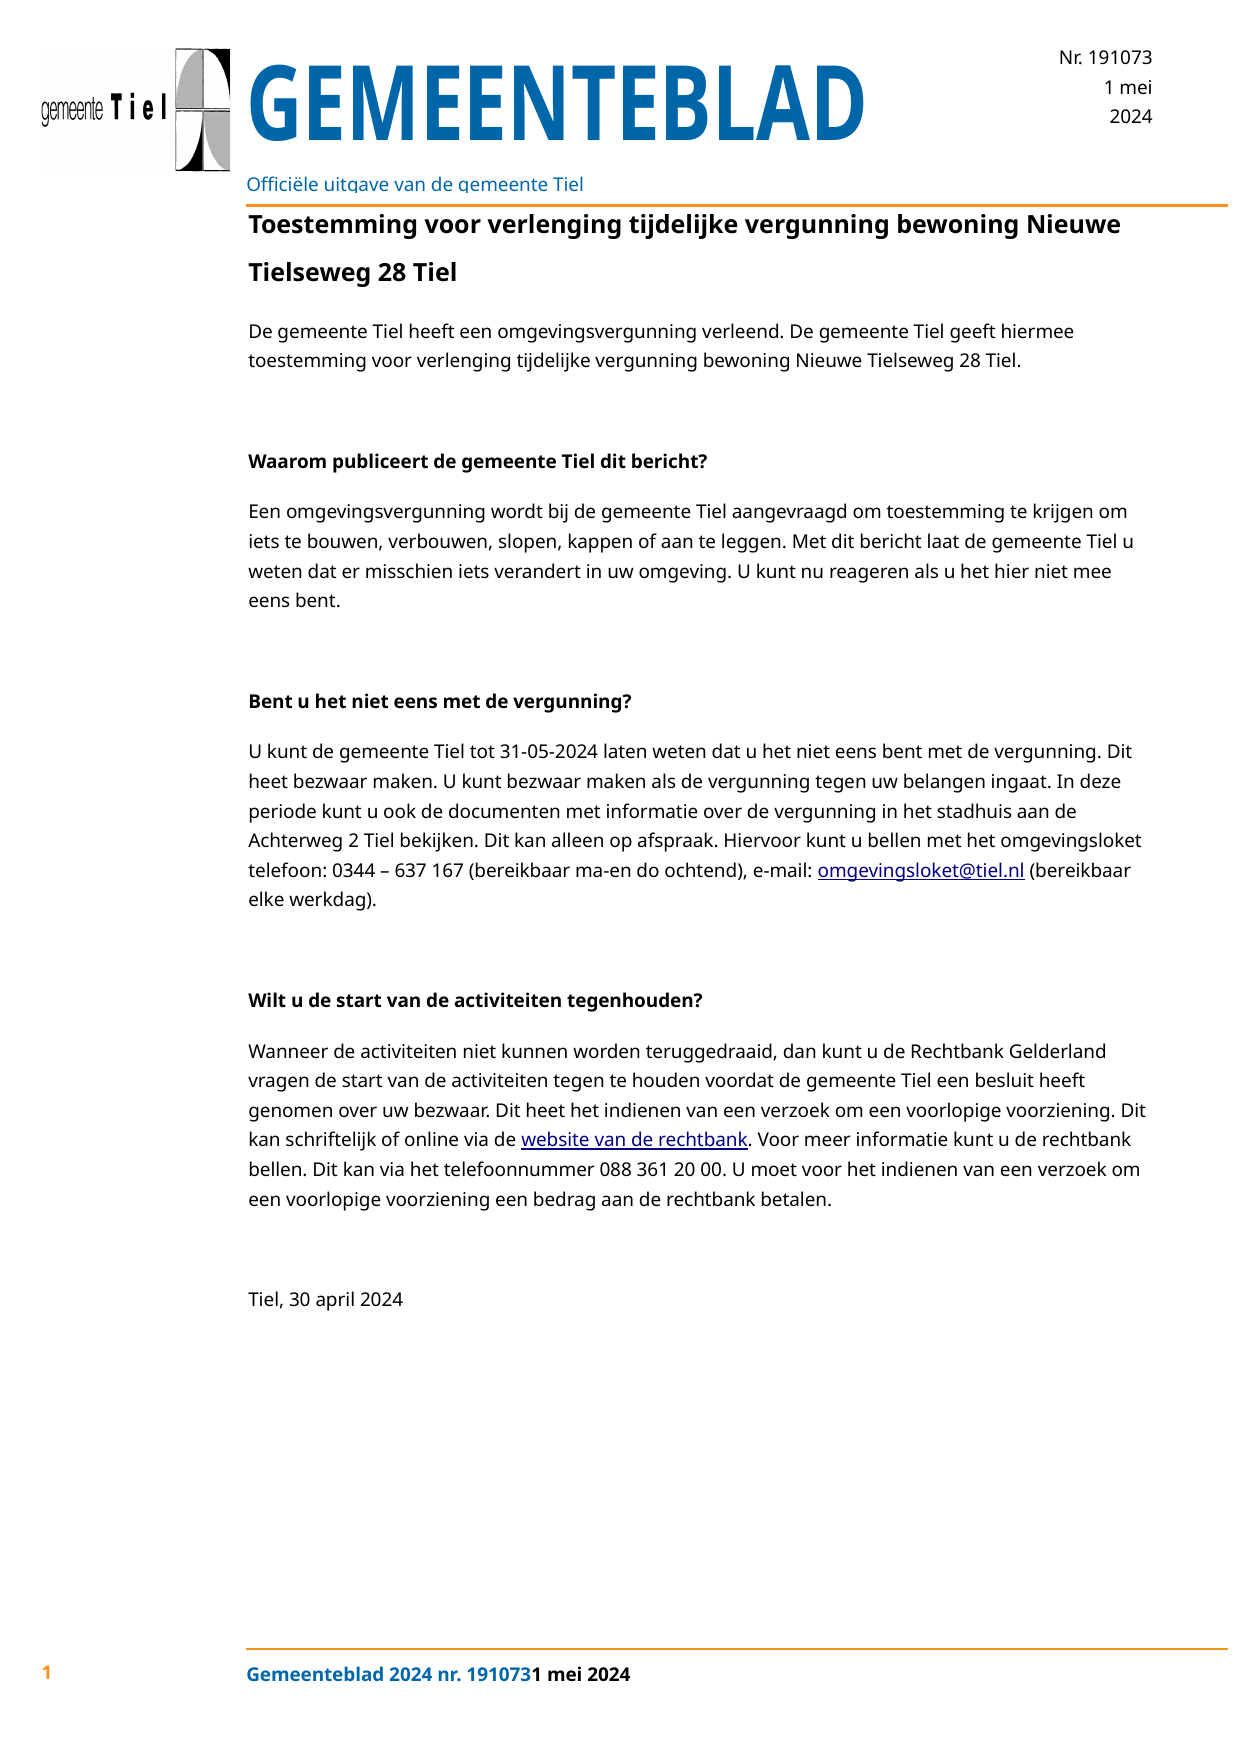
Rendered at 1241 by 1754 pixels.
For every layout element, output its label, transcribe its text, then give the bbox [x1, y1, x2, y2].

text Een omgevingsvergunning wordt bij de gemeente Tiel aangevraagd om toestemming te krijgen om iets te bouwen, verbouwen, slopen, kappen of aan te leggen. Met dit bericht laat de gemeente Tiel u weten dat er misschien iets verandert in uw omgeving. U kunt nu reageren als u het hier niet mee eens bent. [248, 499, 1152, 613]
picture [41, 47, 231, 172]
text Tiel, 30 april 2024 [248, 1287, 1152, 1312]
text Waarom publiceert de gemeente Tiel dit bericht? [248, 448, 1152, 474]
text U kunt de gemeente Tiel tot 31-05-2024 laten weten dat u het niet eens bent met de vergunning. Dit heet bezwaar maken. U kunt bezwaar maken als de vergunning tegen uw belangen ingaat. In deze periode kunt u ook de documenten met informatie over de vergunning in het stadhuis aan de Achterweg 2 Tiel bekijken. Dit kan alleen op afspraak. Hiervoor kunt u bellen met het omgevingsloket telefoon: 0344 – 637 167 (bereikbaar ma-en do ochtend), e-mail: omgevingsloket@tiel.nl (bereikbaar elke werkdag). [248, 739, 1152, 912]
text Toestemming voor verlenging tijdelijke vergunning bewoning Nieuwe Tielseweg 28 Tiel [248, 207, 1152, 288]
text Wanneer de activiteiten niet kunnen worden teruggedraaid, dan kunt u de Rechtbank Gelderland vragen de start van de activiteiten tegen te houden voordat de gemeente Tiel een besluit heeft genomen over uw bezwaar. Dit heet het indienen van een verzoek om een voorlopige voorziening. Dit kan schriftelijk of online via de website van de rechtbank. Voor meer informatie kunt u de rechtbank bellen. Dit kan via het telefoonnummer 088 361 20 00. U moet voor het indienen van een verzoek om een voorlopige voorziening een bedrag aan de rechtbank betalen. [248, 1038, 1152, 1212]
text De gemeente Tiel heeft een omgevingsvergunning verleend. De gemeente Tiel geeft hiermee toestemming voor verlenging tijdelijke vergunning bewoning Nieuwe Tielseweg 28 Tiel. [248, 318, 1152, 373]
text Bent u het niet eens met de vergunning? [248, 688, 1152, 714]
text Wilt u de start van de activiteiten tegenhouden? [248, 987, 1152, 1013]
